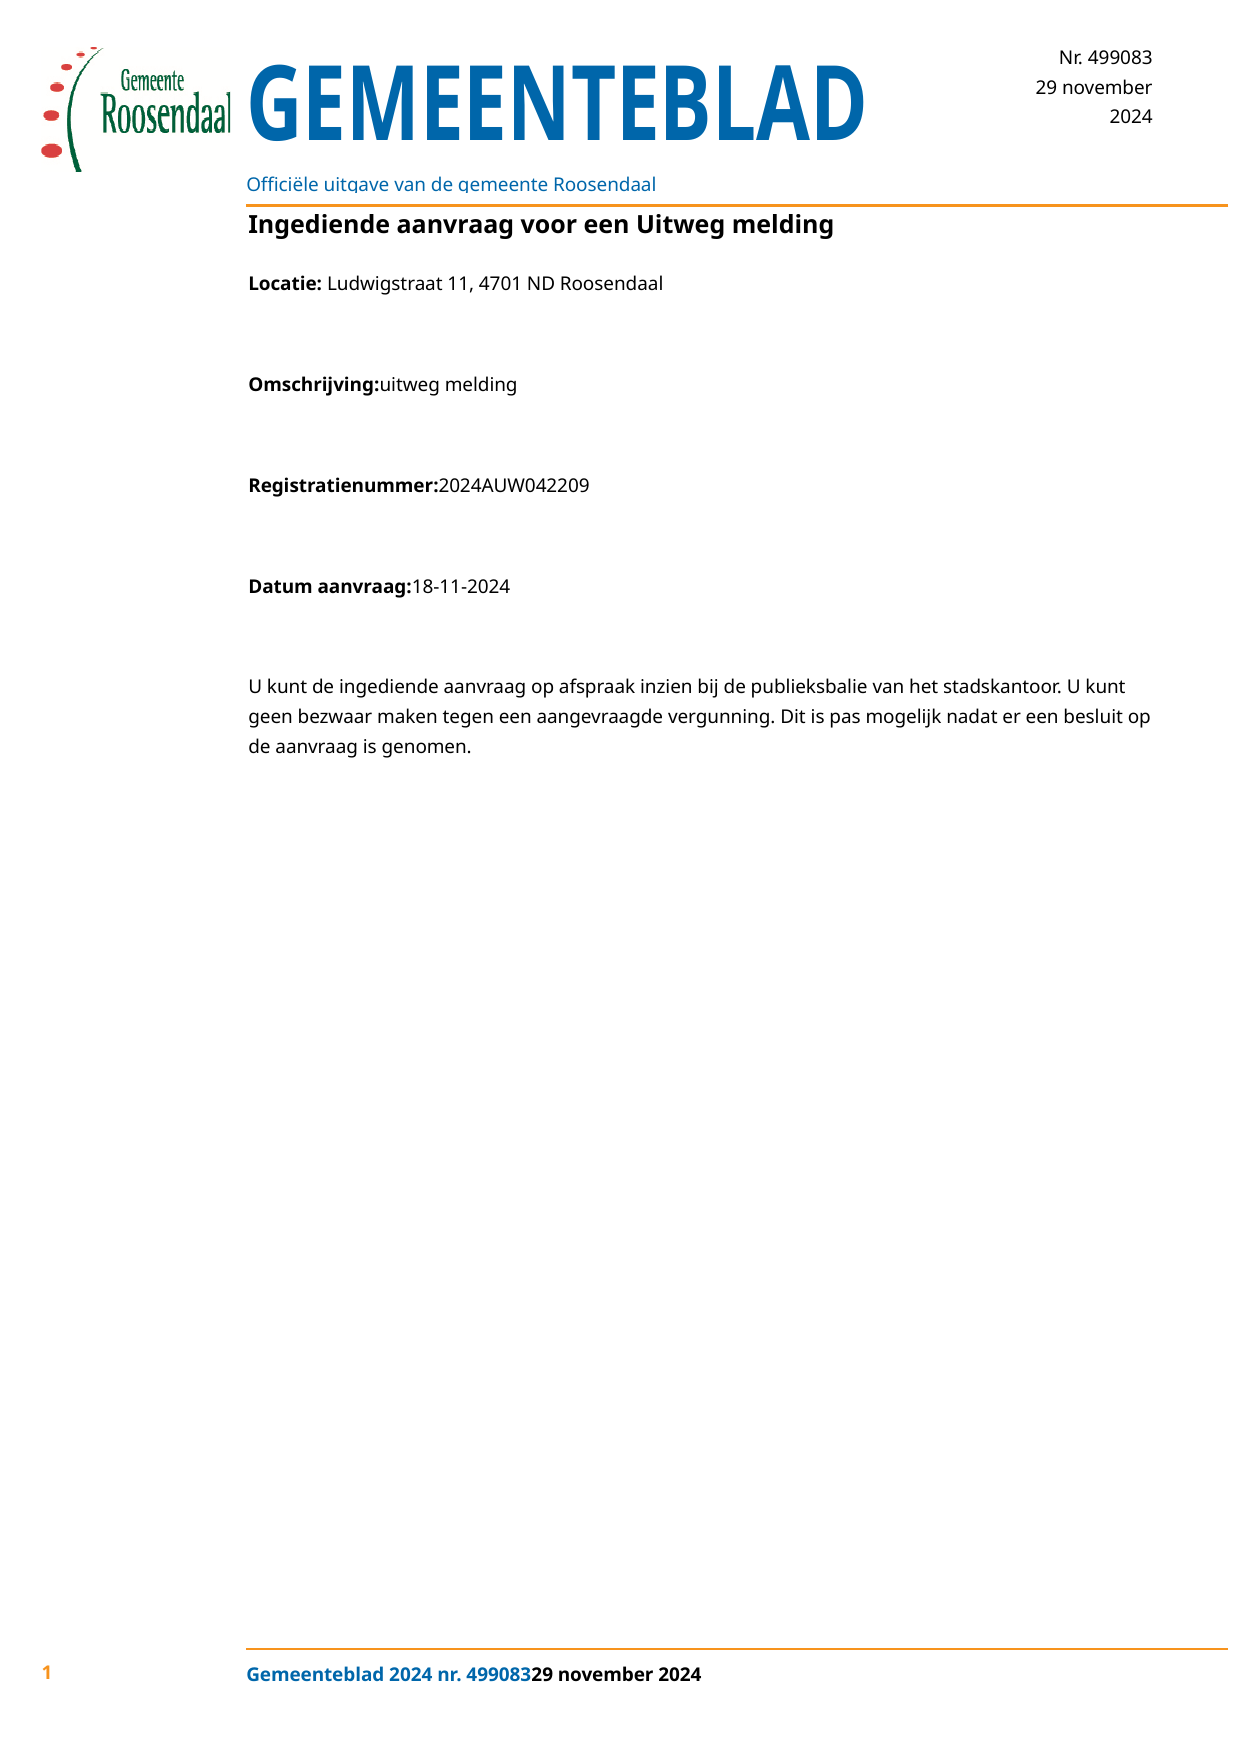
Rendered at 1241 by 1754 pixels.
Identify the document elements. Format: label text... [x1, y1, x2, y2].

text Omschrijving:uitweg melding [248, 371, 1152, 397]
text Registratienummer:2024AUW042209 [248, 472, 1152, 498]
text Datum aanvraag:18-11-2024 [248, 573, 1152, 598]
text Locatie: Ludwigstraat 11, 4701 ND Roosendaal [248, 270, 1152, 296]
picture [41, 47, 231, 172]
text Ingediende aanvraag voor een Uitweg melding [248, 207, 1152, 241]
text U kunt de ingediende aanvraag op afspraak inzien bij de publieksbalie van het stadskantoor. U kunt geen bezwaar maken tegen een aangevraagde vergunning. Dit is pas mogelijk nadat er een besluit op de aanvraag is genomen. [248, 674, 1152, 758]
